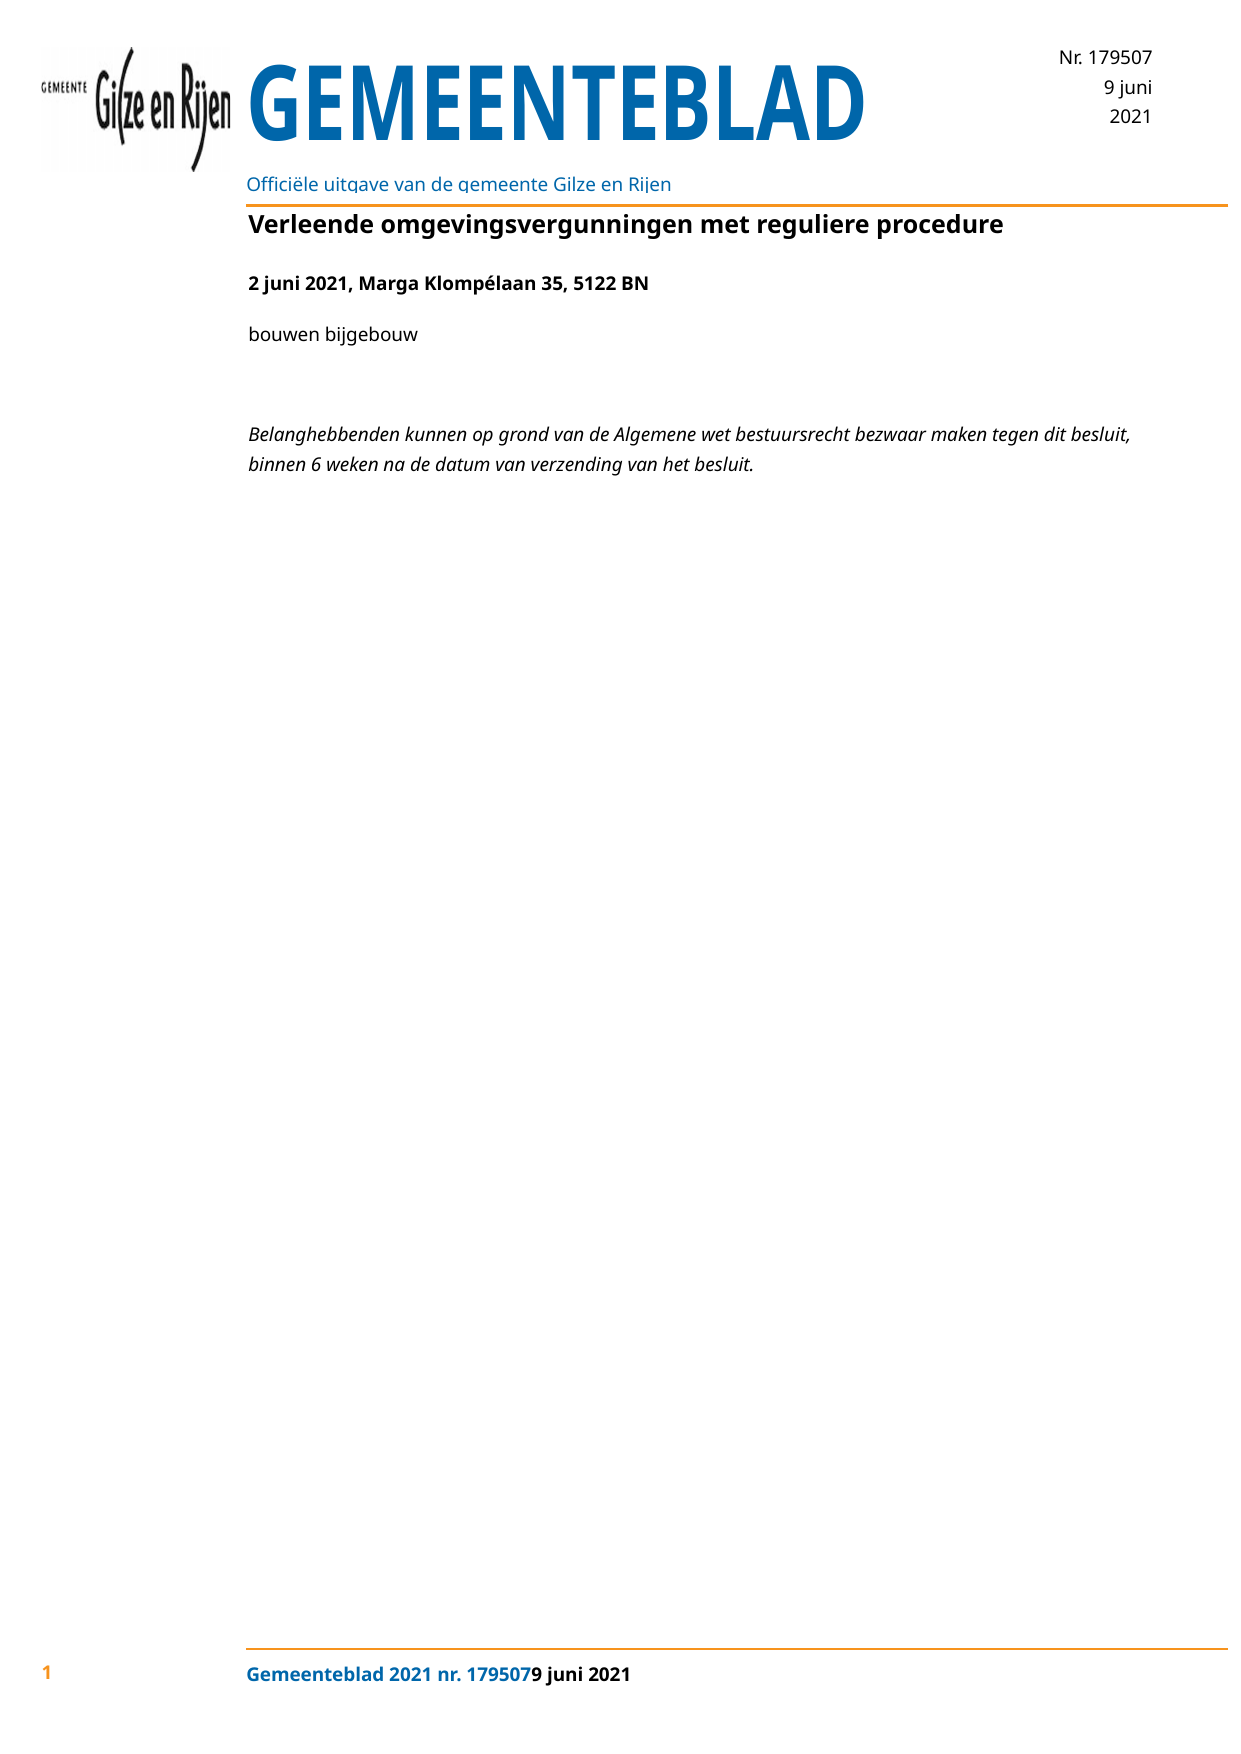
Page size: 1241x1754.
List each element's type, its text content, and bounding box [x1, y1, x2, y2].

text Verleende omgevingsvergunningen met reguliere procedure [248, 207, 1152, 241]
text Belanghebbenden kunnen op grond van de Algemene wet bestuursrecht bezwaar maken tegen dit besluit, binnen 6 weken na de datum van verzending van het besluit. [248, 422, 1152, 477]
text 2 juni 2021, Marga Klompélaan 35, 5122 BN [248, 270, 1152, 296]
picture [41, 47, 231, 172]
text bouwen bijgebouw [248, 321, 1152, 346]
